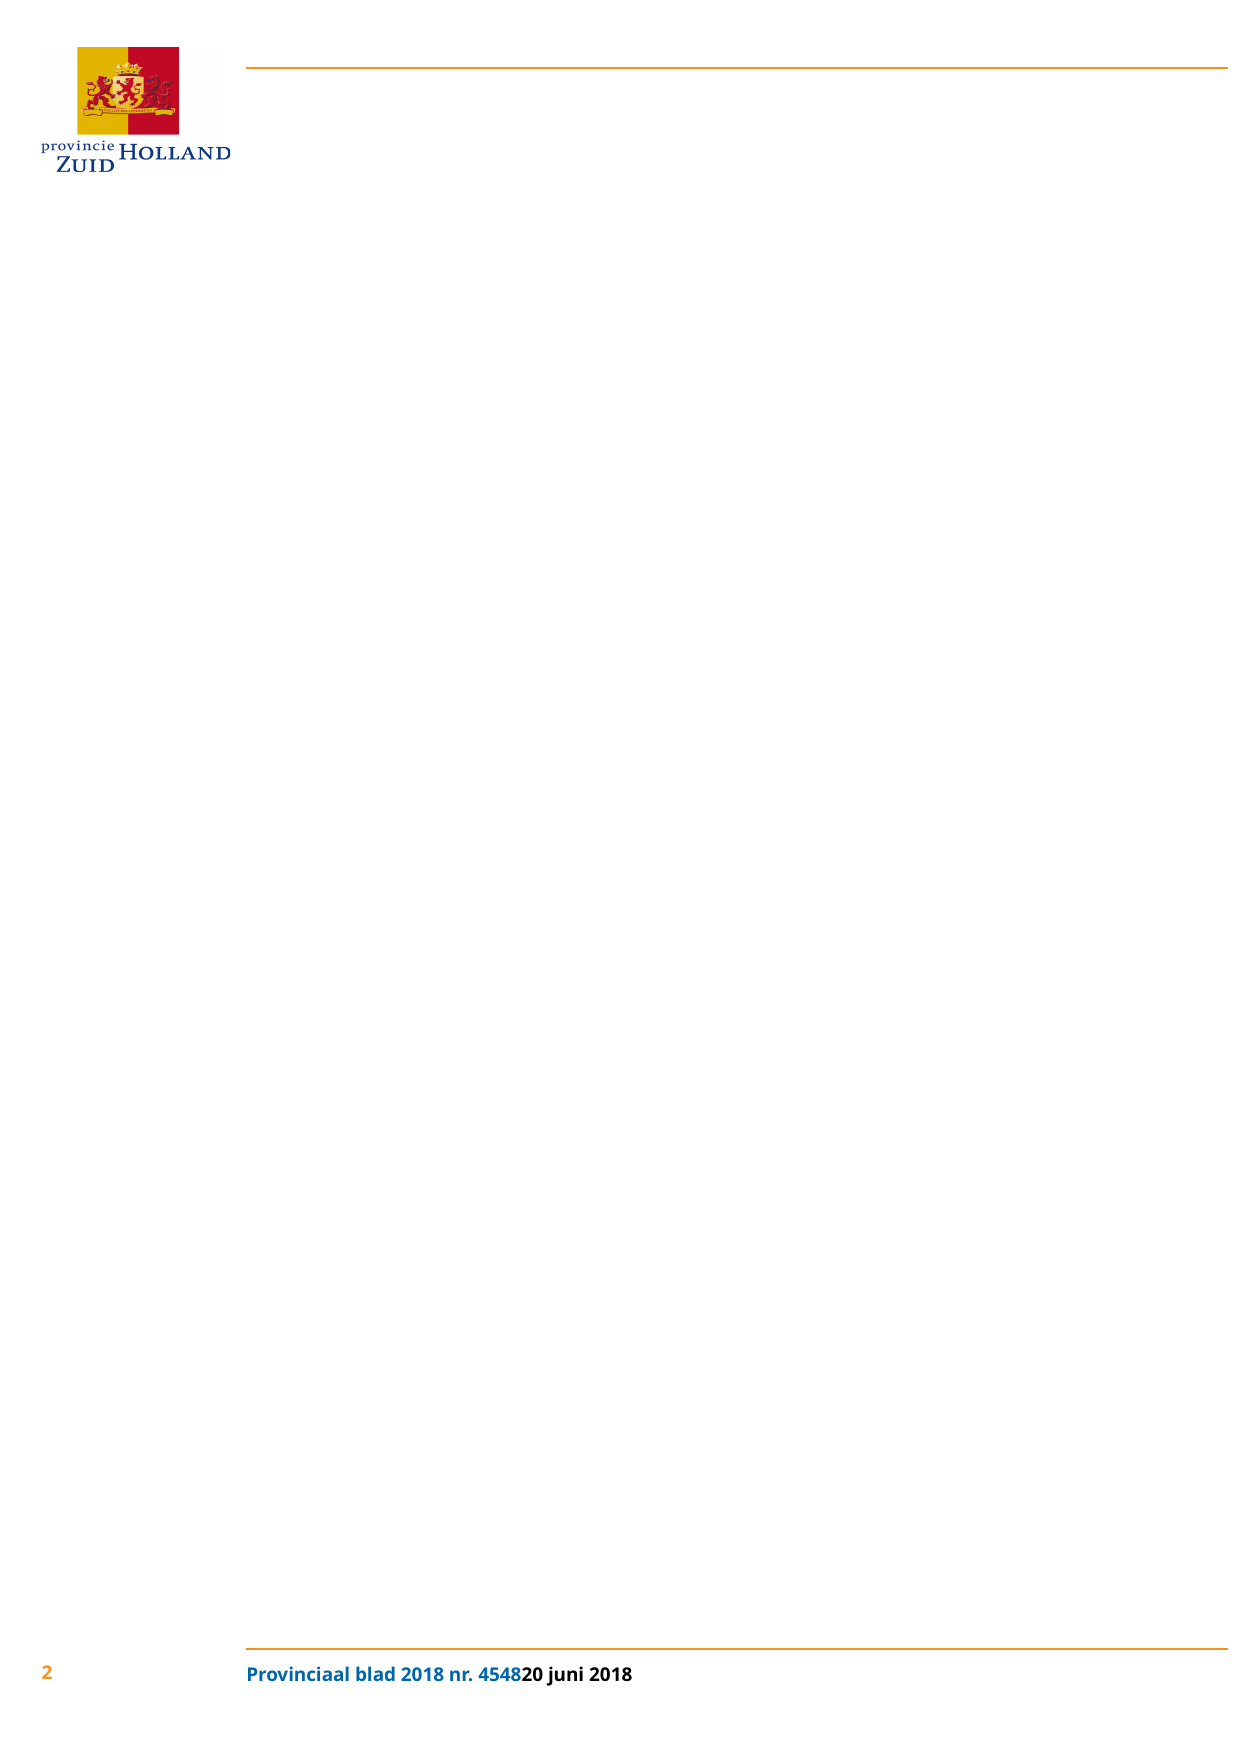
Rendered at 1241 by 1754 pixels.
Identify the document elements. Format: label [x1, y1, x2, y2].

picture [41, 47, 231, 172]
